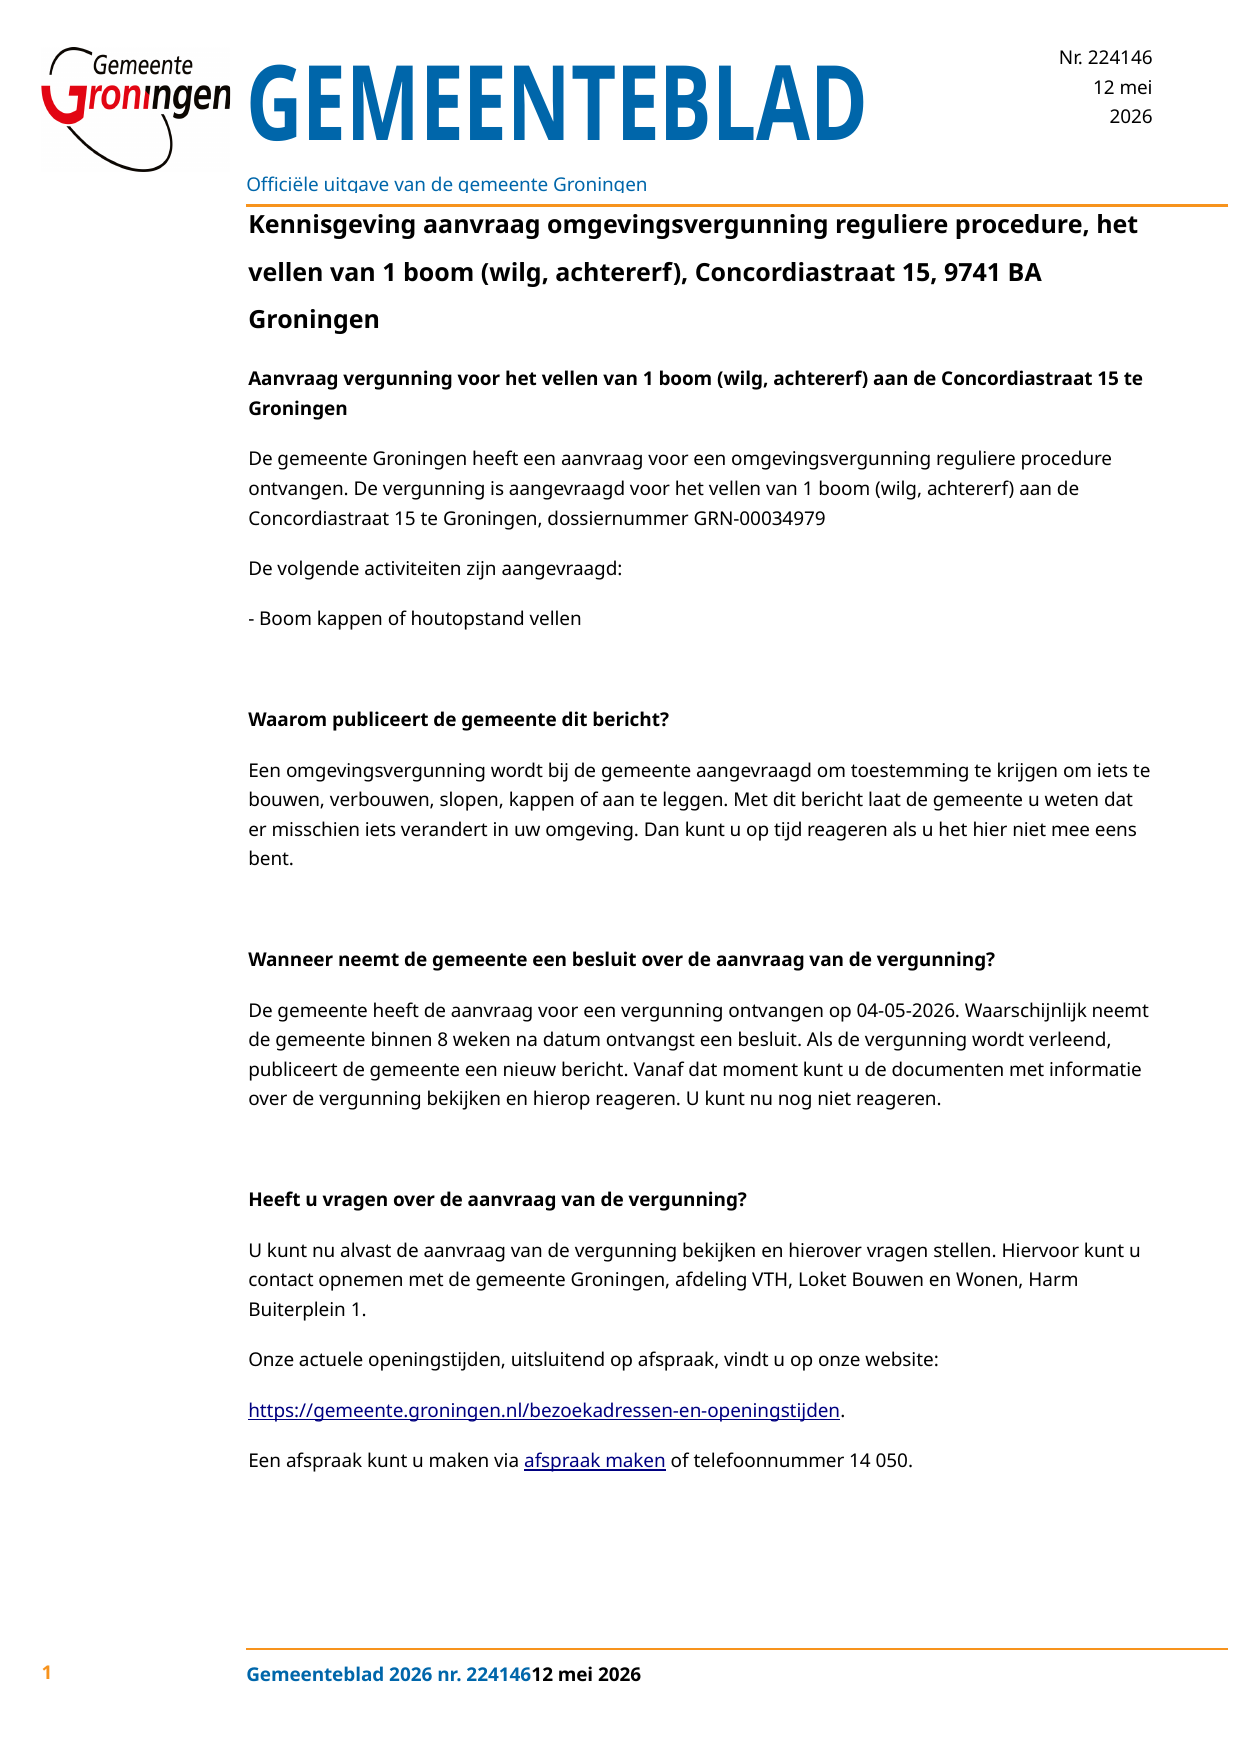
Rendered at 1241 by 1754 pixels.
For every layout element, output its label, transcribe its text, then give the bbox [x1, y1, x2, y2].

text Kennisgeving aanvraag omgevingsvergunning reguliere procedure, het vellen van 1 boom (wilg, achtererf), Concordiastraat 15, 9741 BA Groningen [248, 207, 1152, 336]
text De volgende activiteiten zijn aangevraagd: [248, 555, 1152, 581]
text Onze actuele openingstijden, uitsluitend op afspraak, vindt u op onze website: [248, 1346, 1152, 1372]
text Waarom publiceert de gemeente dit bericht? [248, 706, 1152, 732]
text De gemeente heeft de aanvraag voor een vergunning ontvangen op 04-05-2026. Waarschijnlijk neemt de gemeente binnen 8 weken na datum ontvangst een besluit. Als de vergunning wordt verleend, publiceert de gemeente een nieuw bericht. Vanaf dat moment kunt u de documenten met informatie over de vergunning bekijken en hierop reageren. U kunt nu nog niet reageren. [248, 997, 1152, 1111]
text De gemeente Groningen heeft een aanvraag voor een omgevingsvergunning reguliere procedure ontvangen. De vergunning is aangevraagd voor het vellen van 1 boom (wilg, achtererf) aan de Concordiastraat 15 te Groningen, dossiernummer GRN-00034979 [248, 446, 1152, 530]
text U kunt nu alvast de aanvraag van de vergunning bekijken en hierover vragen stellen. Hiervoor kunt u contact opnemen met de gemeente Groningen, afdeling VTH, Loket Bouwen en Wonen, Harm Buiterplein 1. [248, 1237, 1152, 1322]
text Wanneer neemt de gemeente een besluit over de aanvraag van de vergunning? [248, 946, 1152, 972]
picture [41, 47, 231, 172]
text Aanvraag vergunning voor het vellen van 1 boom (wilg, achtererf) aan de Concordiastraat 15 te Groningen [248, 366, 1152, 421]
text Heeft u vragen over de aanvraag van de vergunning? [248, 1186, 1152, 1212]
text Een afspraak kunt u maken via afspraak maken of telefoonnummer 14 050. [248, 1447, 1152, 1473]
text https://gemeente.groningen.nl/bezoekadressen-en-openingstijden. [248, 1397, 1152, 1422]
text - Boom kappen of houtopstand vellen [248, 606, 1152, 631]
text Een omgevingsvergunning wordt bij de gemeente aangevraagd om toestemming te krijgen om iets te bouwen, verbouwen, slopen, kappen of aan te leggen. Met dit bericht laat de gemeente u weten dat er misschien iets verandert in uw omgeving. Dan kunt u op tijd reageren als u het hier niet mee eens bent. [248, 757, 1152, 871]
